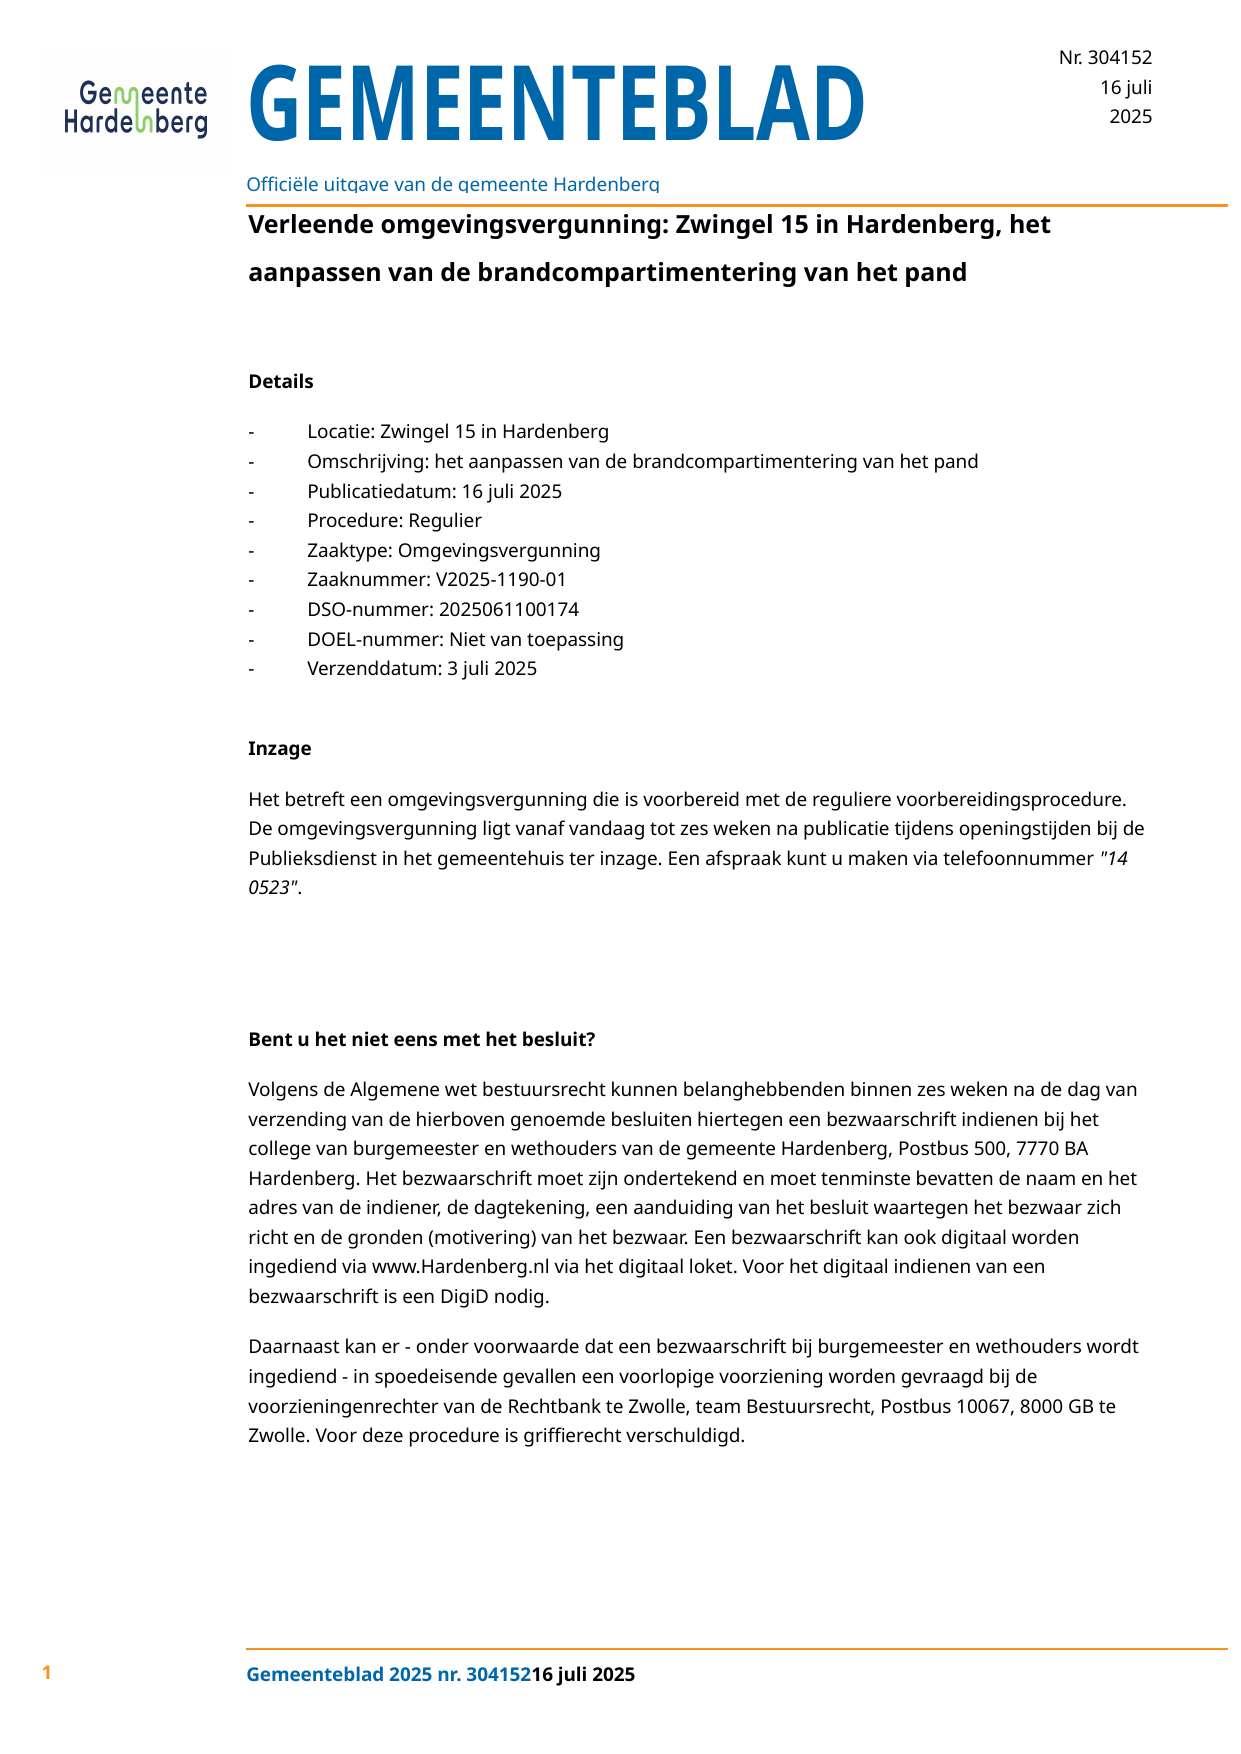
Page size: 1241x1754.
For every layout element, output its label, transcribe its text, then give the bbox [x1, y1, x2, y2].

list Publicatiedatum: 16 juli 2025 [248, 478, 1152, 504]
text Daarnaast kan er - onder voorwaarde dat een bezwaarschrift bij burgemeester en wethouders wordt ingediend - in spoedeisende gevallen een voorlopige voorziening worden gevraagd bij de voorzieningenrechter van de Rechtbank te Zwolle, team Bestuursrecht, Postbus 10067, 8000 GB te Zwolle. Voor deze procedure is griffierecht verschuldigd. [248, 1334, 1152, 1448]
list Zaaknummer: V2025-1190-01 [248, 567, 1152, 592]
list DSO-nummer: 2025061100174 [248, 596, 1152, 622]
text Bent u het niet eens met het besluit? [248, 1026, 1152, 1052]
list Omschrijving: het aanpassen van de brandcompartimentering van het pand [248, 448, 1152, 474]
text Het betreft een omgevingsvergunning die is voorbereid met de reguliere voorbereidingsprocedure. De omgevingsvergunning ligt vanaf vandaag tot zes weken na publicatie tijdens openingstijden bij de Publieksdienst in het gemeentehuis ter inzage. Een afspraak kunt u maken via telefoonnummer "14 0523". [248, 786, 1152, 900]
list Zaaktype: Omgevingsvergunning [248, 537, 1152, 563]
list Locatie: Zwingel 15 in Hardenberg [248, 419, 1152, 444]
list Verzenddatum: 3 juli 2025 [248, 655, 1152, 681]
picture [41, 47, 231, 172]
list DOEL-nummer: Niet van toepassing [248, 626, 1152, 652]
text Volgens de Algemene wet bestuursrecht kunnen belanghebbenden binnen zes weken na de dag van verzending van de hierboven genoemde besluiten hiertegen een bezwaarschrift indienen bij het college van burgemeester en wethouders van de gemeente Hardenberg, Postbus 500, 7770 BA Hardenberg. Het bezwaarschrift moet zijn ondertekend en moet tenminste bevatten de naam en het adres van de indiener, de dagtekening, een aanduiding van het besluit waartegen het bezwaar zich richt en de gronden (motivering) van het bezwaar. Een bezwaarschrift kan ook digitaal worden ingediend via www.Hardenberg.nl via het digitaal loket. Voor het digitaal indienen van een bezwaarschrift is een DigiD nodig. [248, 1076, 1152, 1309]
text Inzage [248, 735, 1152, 761]
list Procedure: Regulier [248, 507, 1152, 533]
text Details [248, 368, 1152, 394]
text Verleende omgevingsvergunning: Zwingel 15 in Hardenberg, het aanpassen van de brandcompartimentering van het pand [248, 207, 1152, 288]
